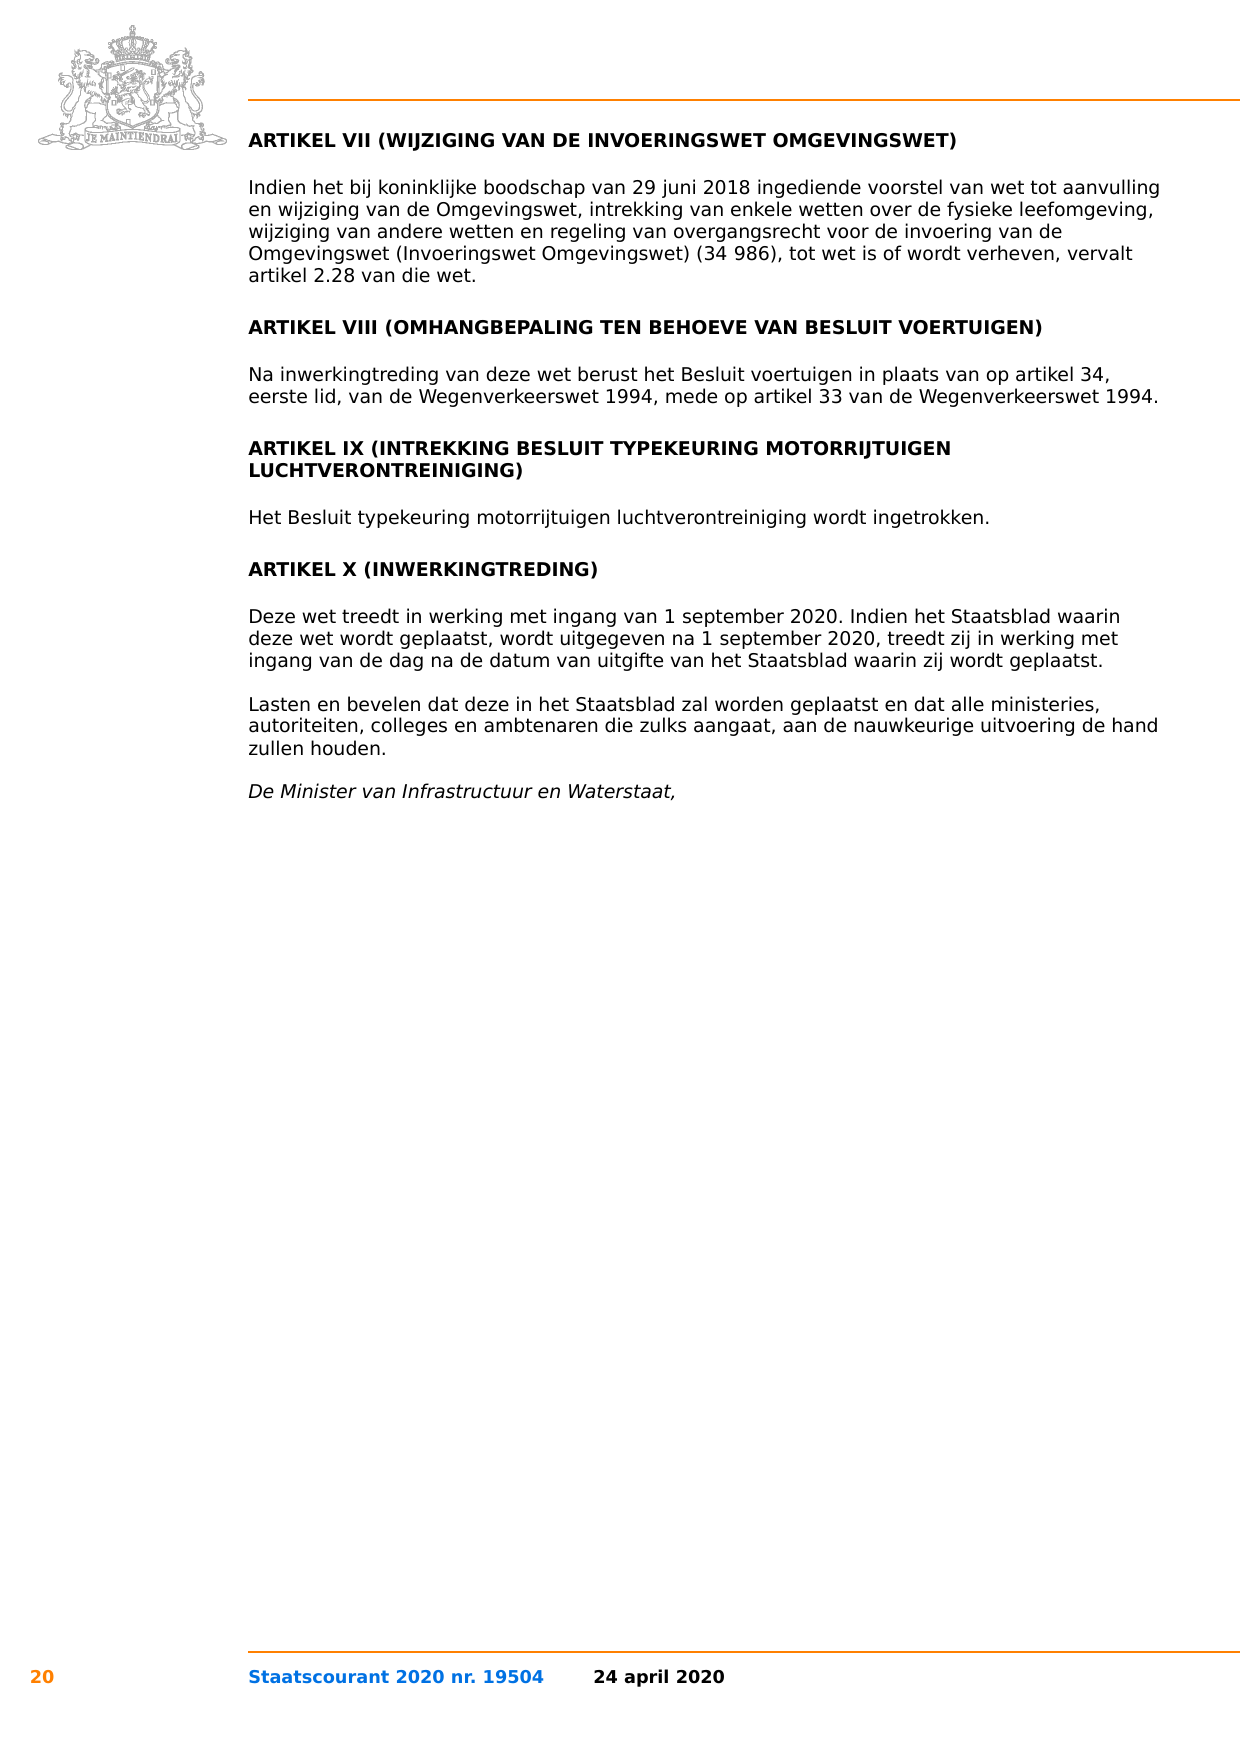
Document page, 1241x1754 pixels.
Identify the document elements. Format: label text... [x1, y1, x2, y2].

picture [38, 25, 227, 150]
text Indien het bij koninklijke boodschap van 29 juni 2018 ingediende voorstel van wet tot aanvulling en wijziging van de Omgevingswet, intrekking van enkele wetten over de fysieke leefomgeving, wijziging van andere wetten en regeling van overgangsrecht voor de invoering van de Omgevingswet (Invoeringswet Omgevingswet) (34 986), tot wet is of wordt verheven, vervalt artikel 2.28 van die wet. [248, 177, 1163, 287]
text Na inwerkingtreding van deze wet berust het Besluit voertuigen in plaats van op artikel 34, eerste lid, van de Wegenverkeerswet 1994, mede op artikel 33 van de Wegenverkeerswet 1994. [248, 364, 1163, 408]
text De Minister van Infrastructuur en Waterstaat, [248, 781, 1163, 803]
text Lasten en bevelen dat deze in het Staatsblad zal worden geplaatst en dat alle ministeries, autoriteiten, colleges en ambtenaren die zulks aangaat, aan de nauwkeurige uitvoering de hand zullen houden. [248, 693, 1163, 759]
subtitle ARTIKEL VII (WIJZIGING VAN DE INVOERINGSWET OMGEVINGSWET) [248, 130, 1163, 152]
text Deze wet treedt in werking met ingang van 1 september 2020. Indien het Staatsblad waarin deze wet wordt geplaatst, wordt uitgegeven na 1 september 2020, treedt zij in werking met ingang van de dag na de datum van uitgifte van het Staatsblad waarin zij wordt geplaatst. [248, 606, 1163, 672]
subtitle ARTIKEL X (INWERKINGTREDING) [248, 559, 1163, 581]
subtitle ARTIKEL IX (INTREKKING BESLUIT TYPEKEURING MOTORRIJTUIGEN LUCHTVERONTREINIGING) [248, 438, 1163, 482]
text Het Besluit typekeuring motorrijtuigen luchtverontreiniging wordt ingetrokken. [248, 507, 1163, 529]
subtitle ARTIKEL VIII (OMHANGBEPALING TEN BEHOEVE VAN BESLUIT VOERTUIGEN) [248, 317, 1163, 339]
